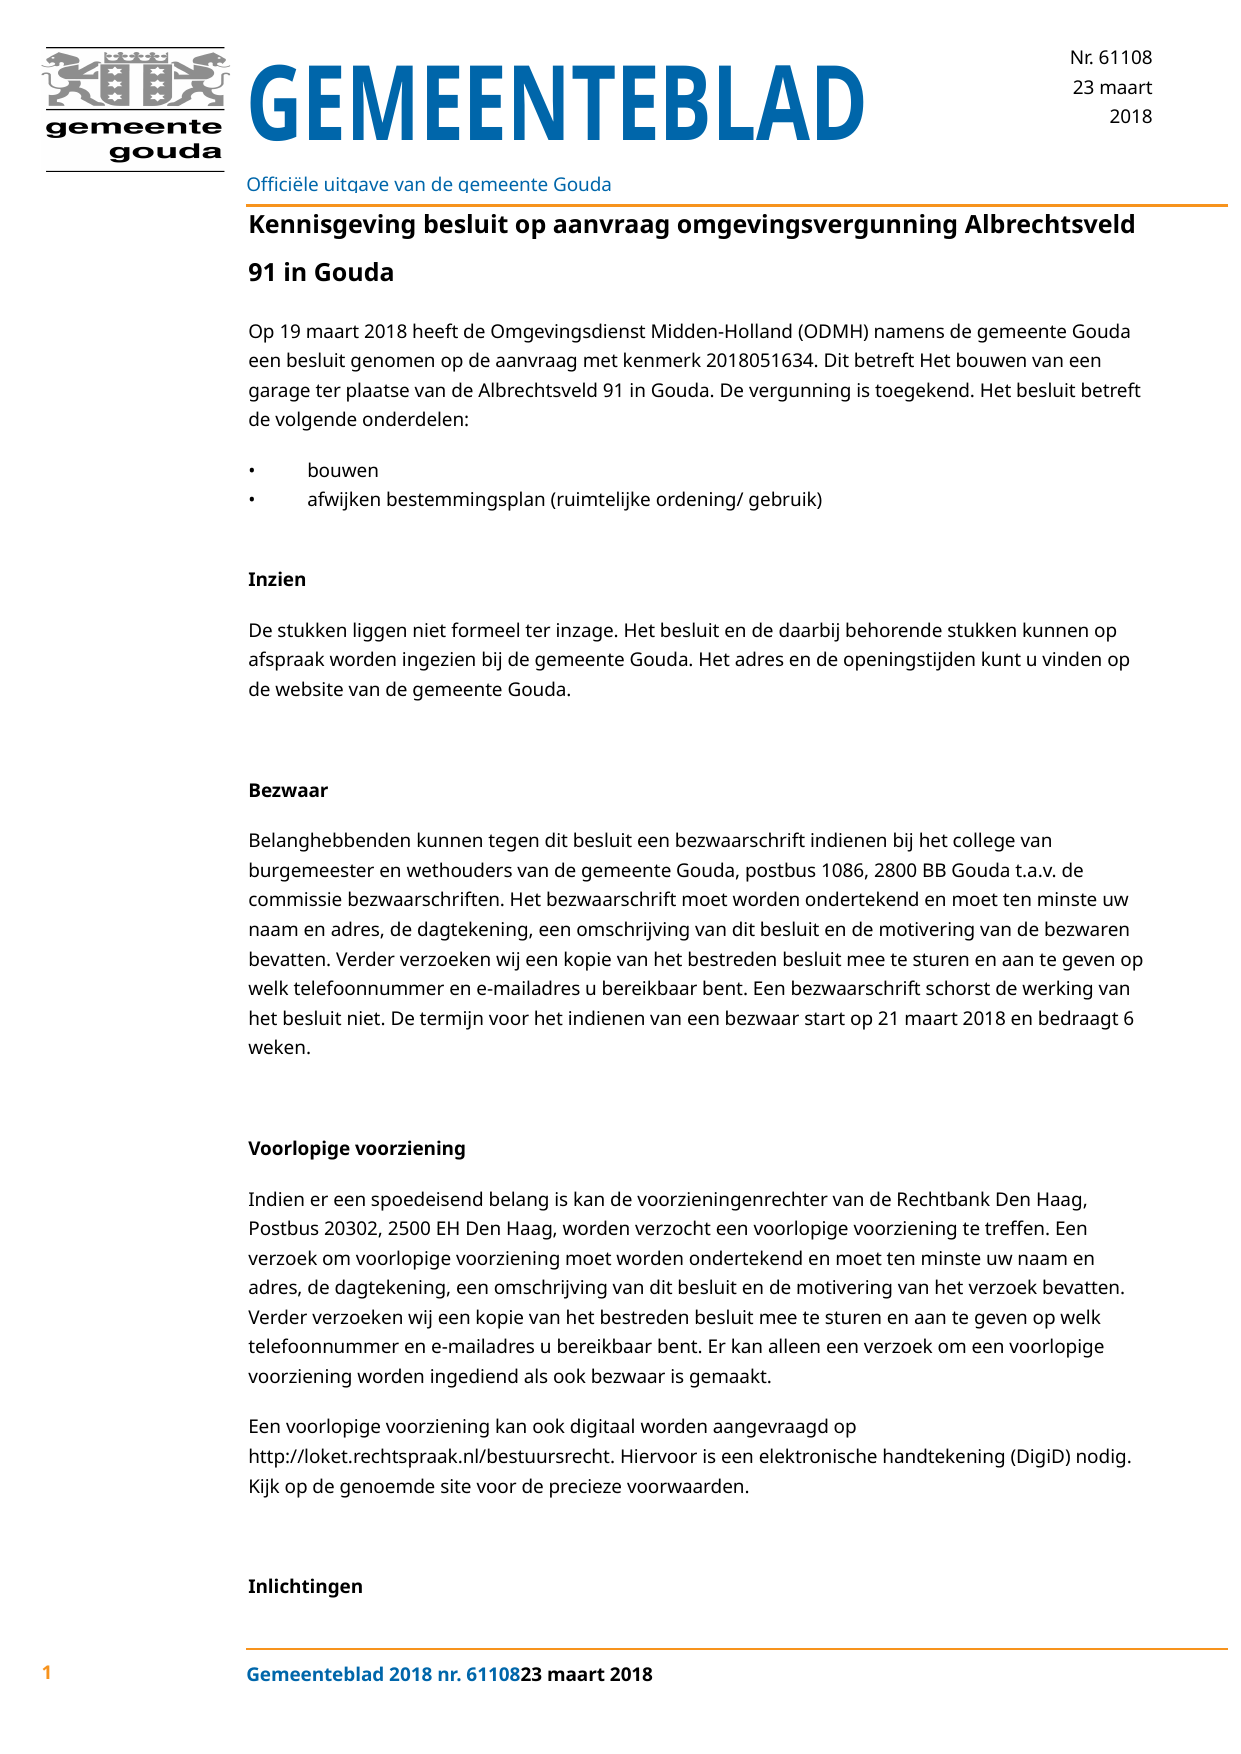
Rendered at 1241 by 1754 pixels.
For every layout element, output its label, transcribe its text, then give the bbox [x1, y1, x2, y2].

text Voorlopige voorziening [248, 1135, 1152, 1161]
text Inlichtingen [248, 1574, 1152, 1599]
text De stukken liggen niet formeel ter inzage. Het besluit en de daarbij behorende stukken kunnen op afspraak worden ingezien bij de gemeente Gouda. Het adres en de openingstijden kunt u vinden op de website van de gemeente Gouda. [248, 617, 1152, 702]
list afwijken bestemmingsplan (ruimtelijke ordening/ gebruik) [248, 487, 1152, 512]
text Indien er een spoedeisend belang is kan de voorzieningenrechter van de Rechtbank Den Haag, Postbus 20302, 2500 EH Den Haag, worden verzocht een voorlopige voorziening te treffen. Een verzoek om voorlopige voorziening moet worden ondertekend en moet ten minste uw naam en adres, de dagtekening, een omschrijving van dit besluit en de motivering van het verzoek bevatten. Verder verzoeken wij een kopie van het bestreden besluit mee te sturen en aan te geven op welk telefoonnummer en e-mailadres u bereikbaar bent. Er kan alleen een verzoek om een voorlopige voorziening worden ingediend als ook bezwaar is gemaakt. [248, 1186, 1152, 1389]
text Op 19 maart 2018 heeft de Omgevingsdienst Midden-Holland (ODMH) namens de gemeente Gouda een besluit genomen op de aanvraag met kenmerk 2018051634. Dit betreft Het bouwen van een garage ter plaatse van de Albrechtsveld 91 in Gouda. De vergunning is toegekend. Het besluit betreft de volgende onderdelen: [248, 318, 1152, 432]
text Kennisgeving besluit op aanvraag omgevingsvergunning Albrechtsveld 91 in Gouda [248, 207, 1152, 288]
text Bezwaar [248, 777, 1152, 803]
list bouwen [248, 457, 1152, 483]
text Belanghebbenden kunnen tegen dit besluit een bezwaarschrift indienen bij het college van burgemeester en wethouders van de gemeente Gouda, postbus 1086, 2800 BB Gouda t.a.v. de commissie bezwaarschriften. Het bezwaarschrift moet worden ondertekend en moet ten minste uw naam en adres, de dagtekening, een omschrijving van dit besluit en de motivering van de bezwaren bevatten. Verder verzoeken wij een kopie van het bestreden besluit mee te sturen en aan te geven op welk telefoonnummer en e-mailadres u bereikbaar bent. Een bezwaarschrift schorst de werking van het besluit niet. De termijn voor het indienen van een bezwaar start op 21 maart 2018 en bedraagt 6 weken. [248, 827, 1152, 1060]
picture [41, 47, 231, 172]
text Een voorlopige voorziening kan ook digitaal worden aangevraagd op http://loket.rechtspraak.nl/bestuursrecht. Hiervoor is een elektronische handtekening (DigiD) nodig. Kijk op de genoemde site voor de precieze voorwaarden. [248, 1414, 1152, 1499]
text Inzien [248, 567, 1152, 592]
